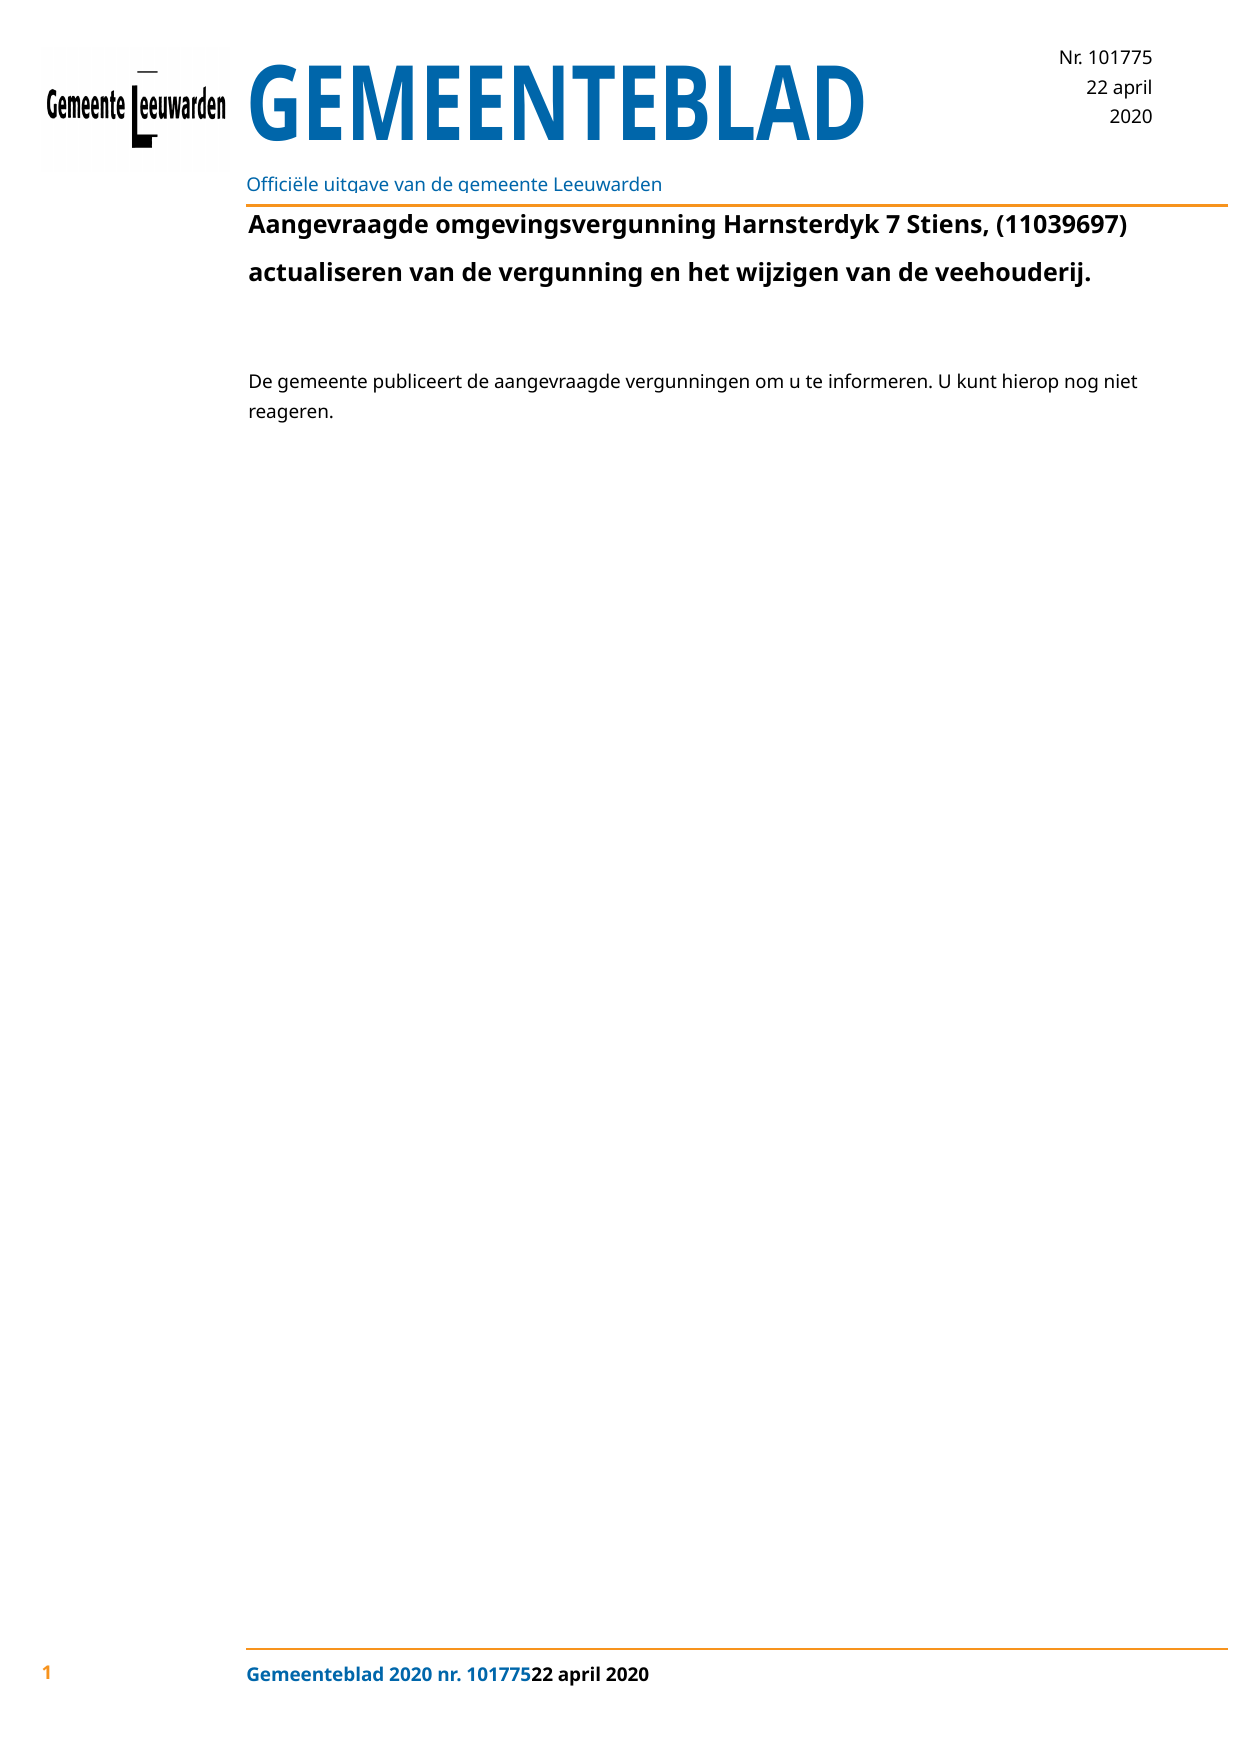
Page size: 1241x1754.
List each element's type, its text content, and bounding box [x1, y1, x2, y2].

text De gemeente publiceert de aangevraagde vergunningen om u te informeren. U kunt hierop nog niet reageren. [248, 368, 1152, 424]
picture [41, 47, 231, 172]
text Aangevraagde omgevingsvergunning Harnsterdyk 7 Stiens, (11039697) actualiseren van de vergunning en het wijzigen van de veehouderij. [248, 207, 1152, 288]
